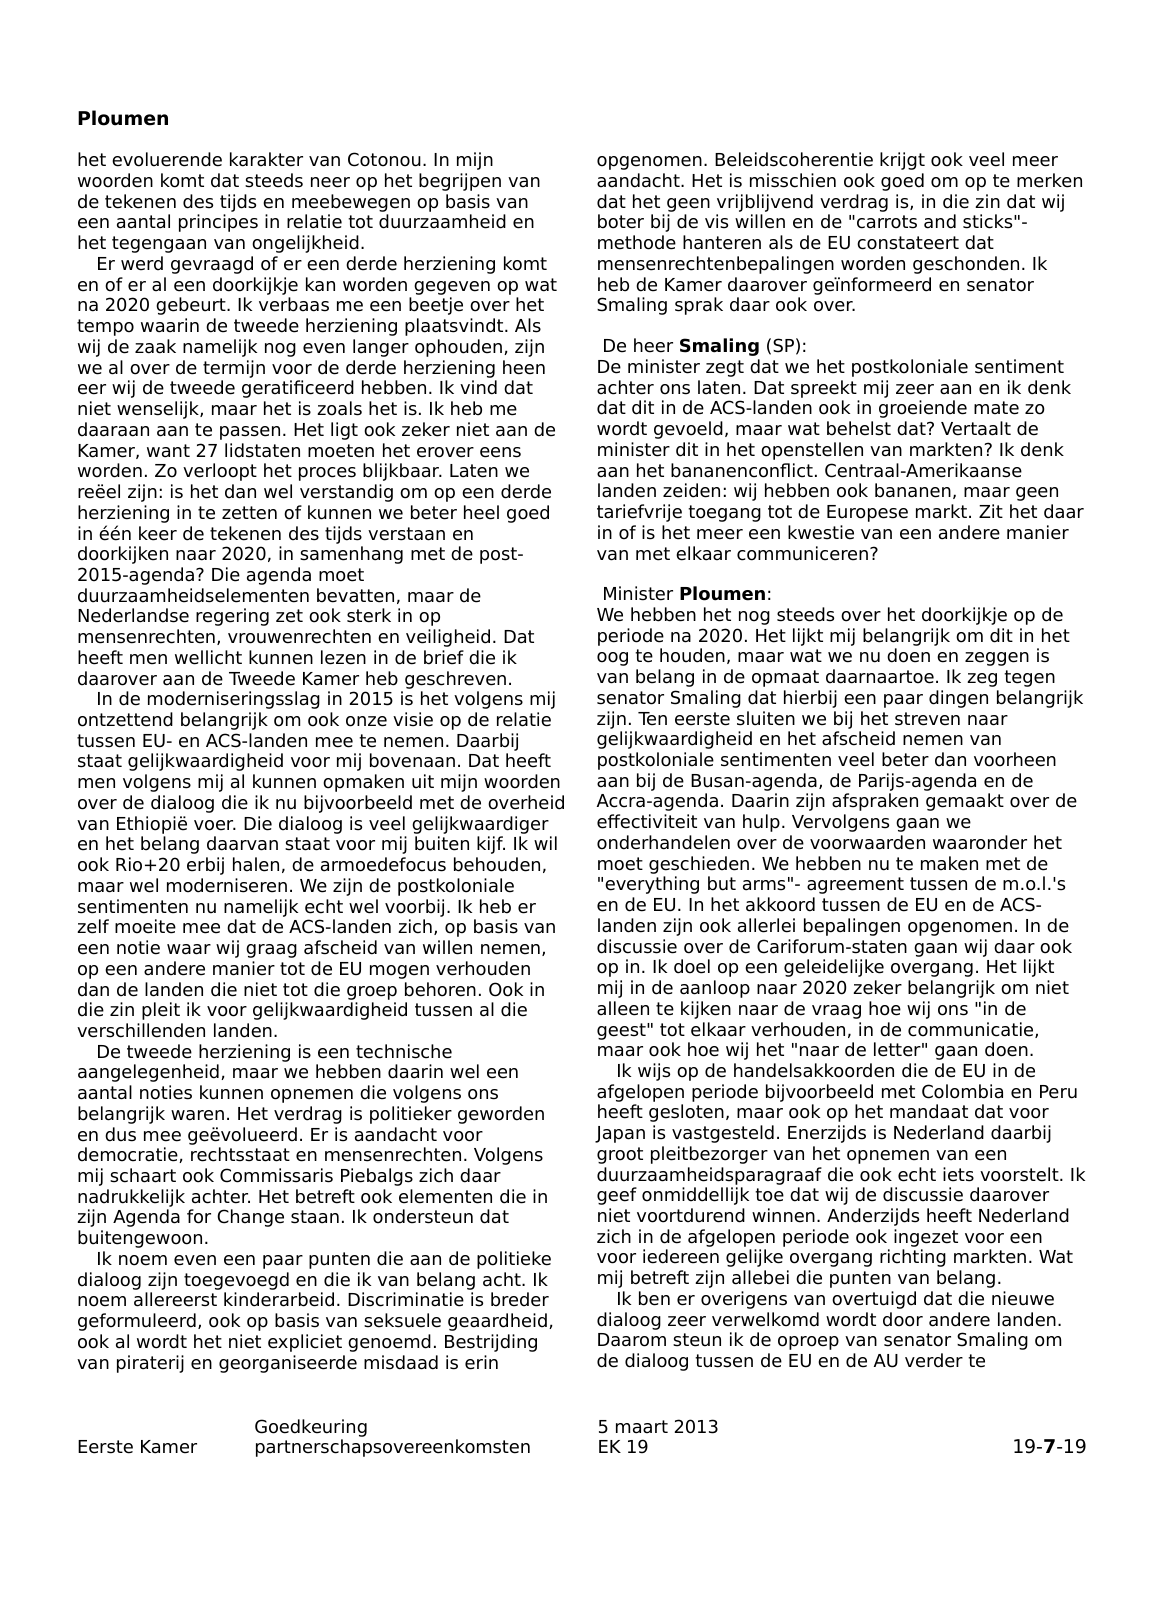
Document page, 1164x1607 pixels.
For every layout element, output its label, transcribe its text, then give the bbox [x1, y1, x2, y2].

text In de moderniseringsslag in 2015 is het volgens mij ontzettend belangrijk om ook onze visie op de relatie tussen EU- en ACS-landen mee te nemen. Daarbij staat gelijkwaardigheid voor mij bovenaan. Dat heeft men volgens mij al kunnen opmaken uit mijn woorden over de dialoog die ik nu bijvoorbeeld met de overheid van Ethiopië voer. Die dialoog is veel gelijkwaardiger en het belang daarvan staat voor mij buiten kijf. Ik wil ook Rio+20 erbij halen, de armoedefocus behouden, maar wel moderniseren. We zijn de postkoloniale sentimenten nu namelijk echt wel voorbij. Ik heb er zelf moeite mee dat de ACS-landen zich, op basis van een notie waar wij graag afscheid van willen nemen, op een andere manier tot de EU mogen verhouden dan de landen die niet tot die groep behoren. Ook in die zin pleit ik voor gelijkwaardigheid tussen al die verschillenden landen. [77, 689, 567, 1042]
text het evoluerende karakter van Cotonou. In mijn woorden komt dat steeds neer op het begrijpen van de tekenen des tijds en meebewegen op basis van een aantal principes in relatie tot duurzaamheid en het tegengaan van ongelijkheid. [77, 150, 567, 254]
text Ik wijs op de handelsakkoorden die de EU in de afgelopen periode bijvoorbeeld met Colombia en Peru heeft gesloten, maar ook op het mandaat dat voor Japan is vastgesteld. Enerzijds is Nederland daarbij groot pleitbezorger van het opnemen van een duurzaamheidsparagraaf die ook echt iets voorstelt. Ik geef onmiddellijk toe dat wij de discussie daarover niet voortdurend winnen. Anderzijds heeft Nederland zich in de afgelopen periode ook ingezet voor een voor iedereen gelijke overgang richting markten. Wat mij betreft zijn allebei die punten van belang. [596, 1061, 1087, 1289]
text Er werd gevraagd of er een derde herziening komt en of er al een doorkijkje kan worden gegeven op wat na 2020 gebeurt. Ik verbaas me een beetje over het tempo waarin de tweede herziening plaatsvindt. Als wij de zaak namelijk nog even langer ophouden, zijn we al over de termijn voor de derde herziening heen eer wij de tweede geratificeerd hebben. Ik vind dat niet wenselijk, maar het is zoals het is. Ik heb me daaraan aan te passen. Het ligt ook zeker niet aan de Kamer, want 27 lidstaten moeten het erover eens worden. Zo verloopt het proces blijkbaar. Laten we reëel zijn: is het dan wel verstandig om op een derde herziening in te zetten of kunnen we beter heel goed in één keer de tekenen des tijds verstaan en doorkijken naar 2020, in samenhang met de post-2015-agenda? Die agenda moet duurzaamheidselementen bevatten, maar de Nederlandse regering zet ook sterk in op mensenrechten, vrouwenrechten en veiligheid. Dat heeft men wellicht kunnen lezen in de brief die ik daarover aan de Tweede Kamer heb geschreven. [77, 254, 567, 689]
text De minister zegt dat we het postkoloniale sentiment achter ons laten. Dat spreekt mij zeer aan en ik denk dat dit in de ACS-landen ook in groeiende mate zo wordt gevoeld, maar wat behelst dat? Vertaalt de minister dit in het openstellen van markten? Ik denk aan het bananenconflict. Centraal-Amerikaanse landen zeiden: wij hebben ook bananen, maar geen tariefvrije toegang tot de Europese markt. Zit het daar in of is het meer een kwestie van een andere manier van met elkaar communiceren? [596, 357, 1087, 564]
text De heer Smaling (SP): [596, 336, 1087, 357]
text Minister Ploumen: [596, 584, 1087, 605]
text De tweede herziening is een technische aangelegenheid, maar we hebben daarin wel een aantal noties kunnen opnemen die volgens ons belangrijk waren. Het verdrag is politieker geworden en dus mee geëvolueerd. Er is aandacht voor democratie, rechtsstaat en mensenrechten. Volgens mij schaart ook Commissaris Piebalgs zich daar nadrukkelijk achter. Het betreft ook elementen die in zijn Agenda for Change staan. Ik ondersteun dat buitengewoon. [77, 1042, 567, 1249]
text We hebben het nog steeds over het doorkijkje op de periode na 2020. Het lijkt mij belangrijk om dit in het oog te houden, maar wat we nu doen en zeggen is van belang in de opmaat daarnaartoe. Ik zeg tegen senator Smaling dat hierbij een paar dingen belangrijk zijn. Ten eerste sluiten we bij het streven naar gelijkwaardigheid en het afscheid nemen van postkoloniale sentimenten veel beter dan voorheen aan bij de Busan-agenda, de Parijs-agenda en de Accra-agenda. Daarin zijn afspraken gemaakt over de effectiviteit van hulp. Vervolgens gaan we onderhandelen over de voorwaarden waaronder het moet geschieden. We hebben nu te maken met de "everything but arms"- agreement tussen de m.o.l.'s en de EU. In het akkoord tussen de EU en de ACS-landen zijn ook allerlei bepalingen opgenomen. In de discussie over de Cariforum-staten gaan wij daar ook op in. Ik doel op een geleidelijke overgang. Het lijkt mij in de aanloop naar 2020 zeker belangrijk om niet alleen te kijken naar de vraag hoe wij ons "in de geest" tot elkaar verhouden, in de communicatie, maar ook hoe wij het "naar de letter" gaan doen. [596, 605, 1087, 1061]
text opgenomen. Beleidscoherentie krijgt ook veel meer aandacht. Het is misschien ook goed om op te merken dat het geen vrijblijvend verdrag is, in die zin dat wij boter bij de vis willen en de "carrots and sticks"-methode hanteren als de EU constateert dat mensenrechtenbepalingen worden geschonden. Ik heb de Kamer daarover geïnformeerd en senator Smaling sprak daar ook over. [596, 150, 1087, 316]
text Ik noem even een paar punten die aan de politieke dialoog zijn toegevoegd en die ik van belang acht. Ik noem allereerst kinderarbeid. Discriminatie is breder geformuleerd, ook op basis van seksuele geaardheid, ook al wordt het niet expliciet genoemd. Bestrijding van piraterij en georganiseerde misdaad is erin [77, 1249, 567, 1373]
text Ik ben er overigens van overtuigd dat die nieuwe dialoog zeer verwelkomd wordt door andere landen. Daarom steun ik de oproep van senator Smaling om de dialoog tussen de EU en de AU verder te [596, 1289, 1087, 1372]
